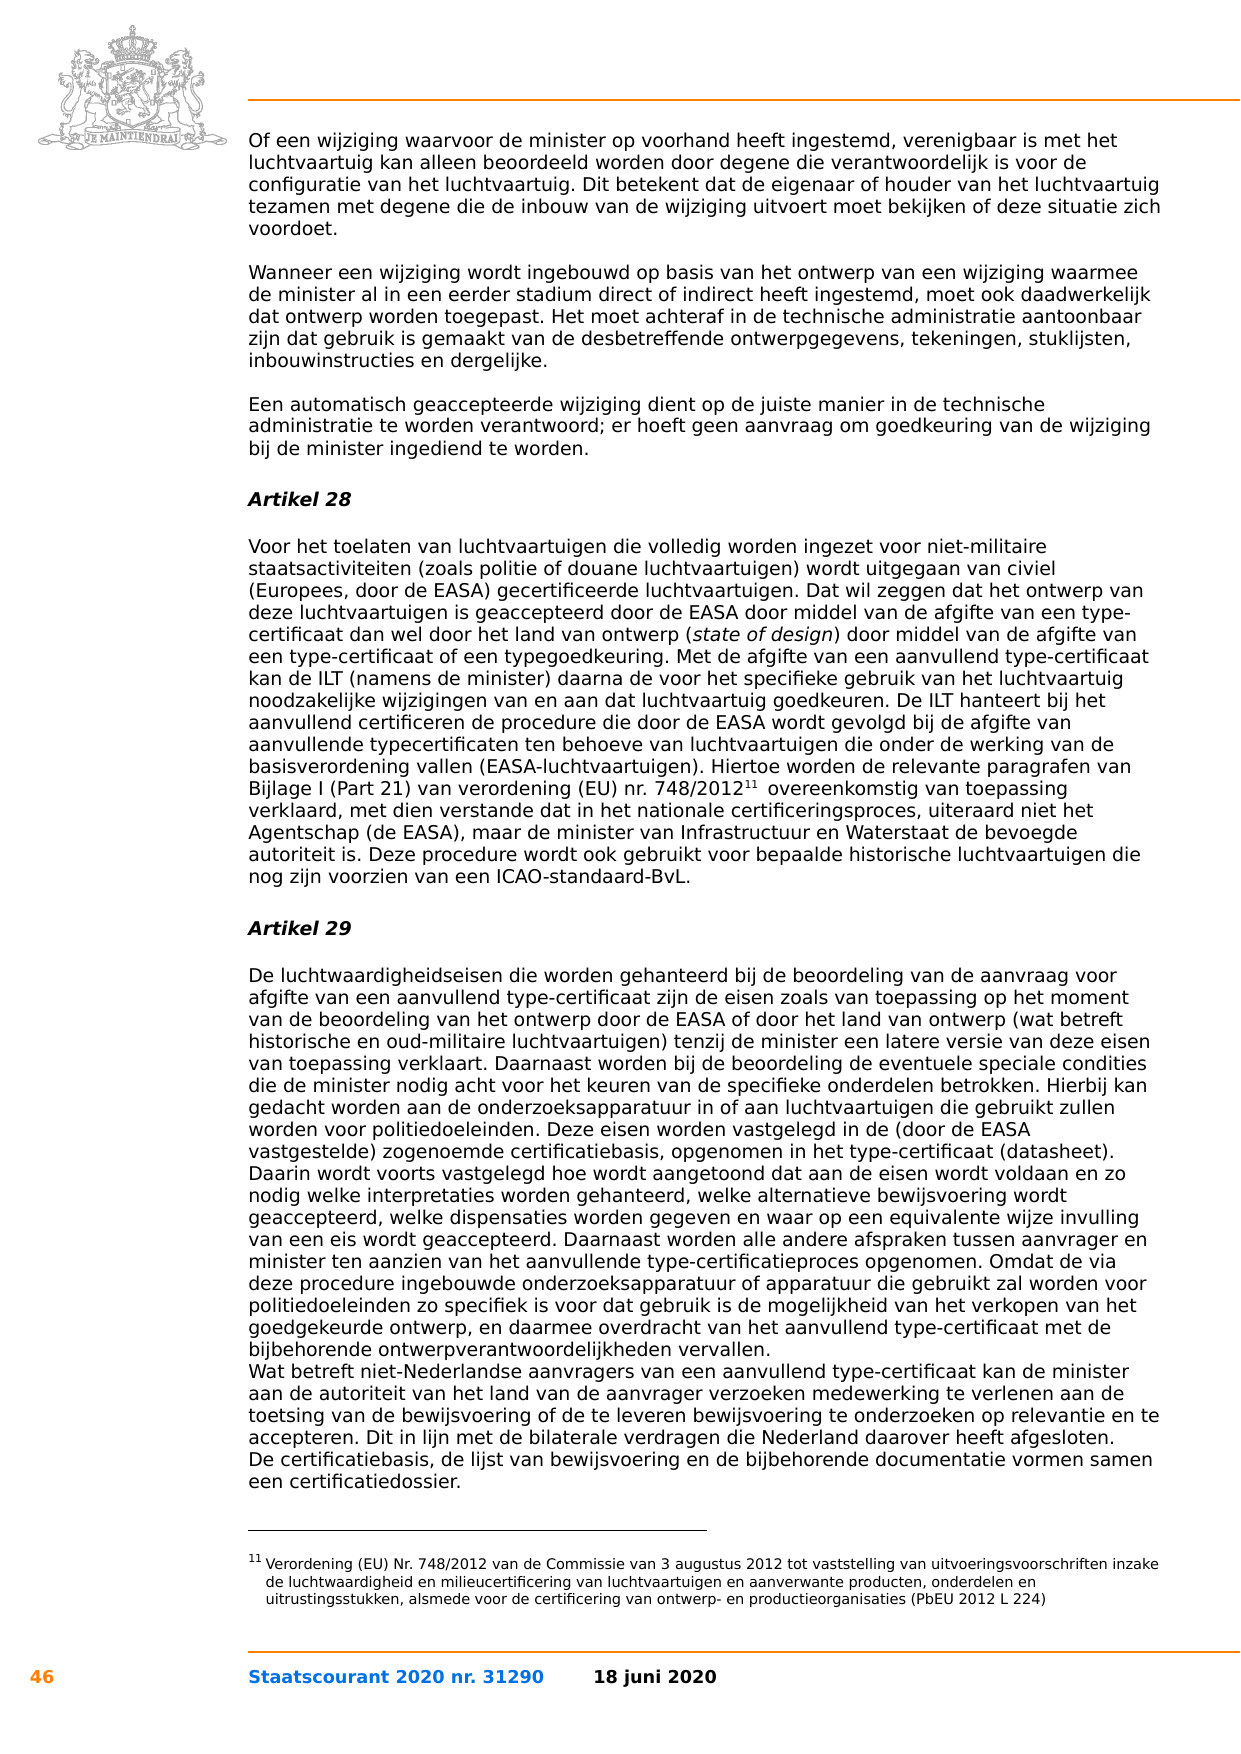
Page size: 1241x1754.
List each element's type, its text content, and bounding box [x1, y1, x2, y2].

text De certificatiebasis, de lijst van bewijsvoering en de bijbehorende documentatie vormen samen een certificatiedossier. [248, 1448, 1163, 1492]
text Wanneer een wijziging wordt ingebouwd op basis van het ontwerp van een wijziging waarmee de minister al in een eerder stadium direct of indirect heeft ingestemd, moet ook daadwerkelijk dat ontwerp worden toegepast. Het moet achteraf in de technische administratie aantoonbaar zijn dat gebruik is gemaakt van de desbetreffende ontwerpgegevens, tekeningen, stuklijsten, inbouwinstructies en dergelijke. [248, 262, 1163, 372]
text Of een wijziging waarvoor de minister op voorhand heeft ingestemd, verenigbaar is met het luchtvaartuig kan alleen beoordeeld worden door degene die verantwoordelijk is voor de configuratie van het luchtvaartuig. Dit betekent dat de eigenaar of houder van het luchtvaartuig tezamen met degene die de inbouw van de wijziging uitvoert moet bekijken of deze situatie zich voordoet. [248, 130, 1163, 240]
subtitle Artikel 28 [248, 489, 1163, 511]
text De luchtwaardigheidseisen die worden gehanteerd bij de beoordeling van de aanvraag voor afgifte van een aanvullend type-certificaat zijn de eisen zoals van toepassing op het moment van de beoordeling van het ontwerp door de EASA of door het land van ontwerp (wat betreft historische en oud-militaire luchtvaartuigen) tenzij de minister een latere versie van deze eisen van toepassing verklaart. Daarnaast worden bij de beoordeling de eventuele speciale condities die de minister nodig acht voor het keuren van de specifieke onderdelen betrokken. Hierbij kan gedacht worden aan de onderzoeksapparatuur in of aan luchtvaartuigen die gebruikt zullen worden voor politiedoeleinden. Deze eisen worden vastgelegd in de (door de EASA vastgestelde) zogenoemde certificatiebasis, opgenomen in het type-certificaat (datasheet). Daarin wordt voorts vastgelegd hoe wordt aangetoond dat aan de eisen wordt voldaan en zo nodig welke interpretaties worden gehanteerd, welke alternatieve bewijsvoering wordt geaccepteerd, welke dispensaties worden gegeven en waar op een equivalente wijze invulling van een eis wordt geaccepteerd. Daarnaast worden alle andere afspraken tussen aanvrager en minister ten aanzien van het aanvullende type-certificatieproces opgenomen. Omdat de via deze procedure ingebouwde onderzoeksapparatuur of apparatuur die gebruikt zal worden voor politiedoeleinden zo specifiek is voor dat gebruik is de mogelijkheid van het verkopen van het goedgekeurde ontwerp, en daarmee overdracht van het aanvullend type-certificaat met de bijbehorende ontwerpverantwoordelijkheden vervallen. [248, 965, 1163, 1361]
text Verordening (EU) Nr. 748/2012 van de Commissie van 3 augustus 2012 tot vaststelling van uitvoeringsvoorschriften inzake de luchtwaardigheid en milieucertificering van luchtvaartuigen en aanverwante producten, onderdelen en uitrustingsstukken, alsmede voor de certificering van ontwerp- en productieorganisaties (PbEU 2012 L 224) [248, 1552, 1163, 1608]
picture [38, 25, 227, 150]
text Wat betreft niet-Nederlandse aanvragers van een aanvullend type-certificaat kan de minister aan de autoriteit van het land van de aanvrager verzoeken medewerking te verlenen aan de toetsing van de bewijsvoering of de te leveren bewijsvoering te onderzoeken op relevantie en te accepteren. Dit in lijn met de bilaterale verdragen die Nederland daarover heeft afgesloten. [248, 1361, 1163, 1448]
subtitle Artikel 29 [248, 918, 1163, 940]
text Voor het toelaten van luchtvaartuigen die volledig worden ingezet voor niet-militaire staatsactiviteiten (zoals politie of douane luchtvaartuigen) wordt uitgegaan van civiel (Europees, door de EASA) gecertificeerde luchtvaartuigen. Dat wil zeggen dat het ontwerp van deze luchtvaartuigen is geaccepteerd door de EASA door middel van de afgifte van een type-certificaat dan wel door het land van ontwerp (state of design) door middel van de afgifte van een type-certificaat of een typegoedkeuring. Met de afgifte van een aanvullend type-certificaat kan de ILT (namens de minister) daarna de voor het specifieke gebruik van het luchtvaartuig noodzakelijke wijzigingen van en aan dat luchtvaartuig goedkeuren. De ILT hanteert bij het aanvullend certificeren de procedure die door de EASA wordt gevolgd bij de afgifte van aanvullende typecertificaten ten behoeve van luchtvaartuigen die onder de werking van de basisverordening vallen (EASA-luchtvaartuigen). Hiertoe worden de relevante paragrafen van Bijlage I (Part 21) van verordening (EU) nr. 748/2012 overeenkomstig van toepassing verklaard, met dien verstande dat in het nationale certificeringsproces, uiteraard niet het Agentschap (de EASA), maar de minister van Infrastructuur en Waterstaat de bevoegde autoriteit is. Deze procedure wordt ook gebruikt voor bepaalde historische luchtvaartuigen die nog zijn voorzien van een ICAO-standaard-BvL. [248, 536, 1163, 888]
text Een automatisch geaccepteerde wijziging dient op de juiste manier in de technische administratie te worden verantwoord; er hoeft geen aanvraag om goedkeuring van de wijziging bij de minister ingediend te worden. [248, 393, 1163, 459]
